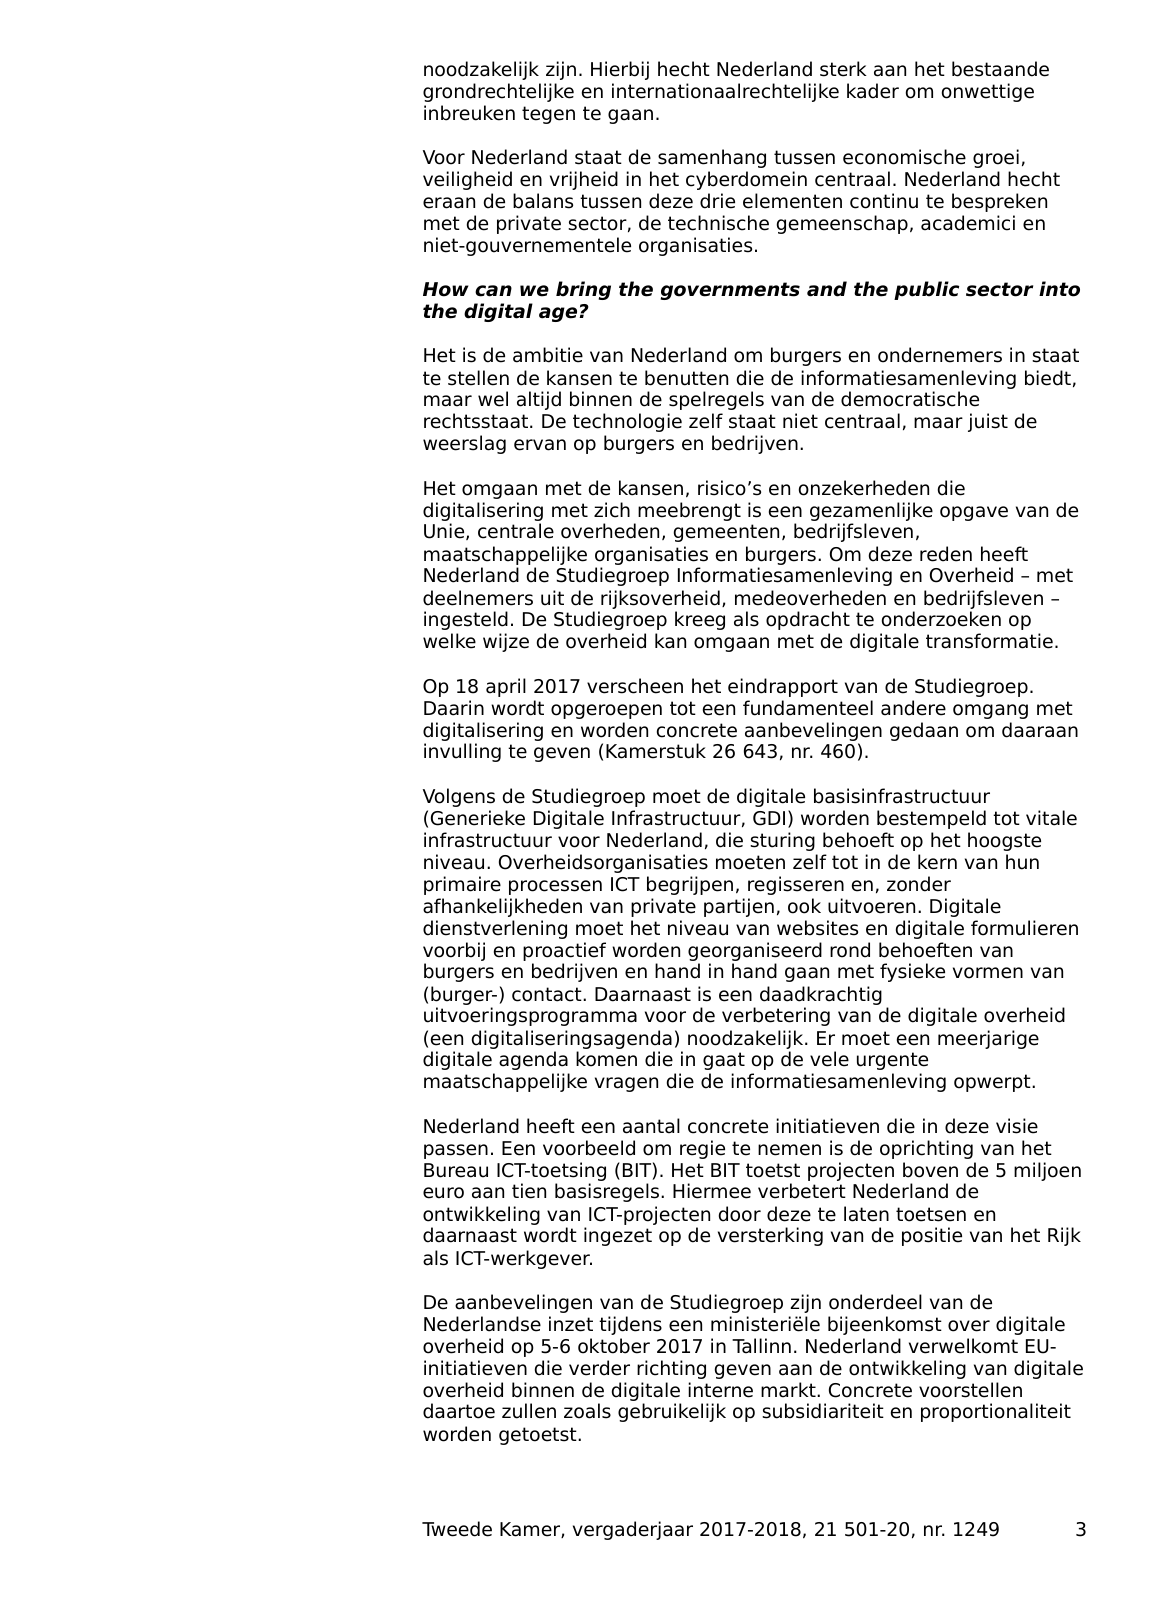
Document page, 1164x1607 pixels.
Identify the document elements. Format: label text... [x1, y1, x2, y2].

text noodzakelijk zijn. Hierbij hecht Nederland sterk aan het bestaande grondrechtelijke en internationaalrechtelijke kader om onwettige inbreuken tegen te gaan. [422, 59, 1087, 125]
text Het is de ambitie van Nederland om burgers en ondernemers in staat te stellen de kansen te benutten die de informatiesamenleving biedt, maar wel altijd binnen de spelregels van de democratische rechtsstaat. De technologie zelf staat niet centraal, maar juist de weerslag ervan op burgers en bedrijven. [422, 345, 1087, 455]
subtitle How can we bring the governments and the public sector into the digital age? [422, 279, 1087, 323]
text De aanbevelingen van de Studiegroep zijn onderdeel van de Nederlandse inzet tijdens een ministeriële bijeenkomst over digitale overheid op 5-6 oktober 2017 in Tallinn. Nederland verwelkomt EU-initiatieven die verder richting geven aan de ontwikkeling van digitale overheid binnen de digitale interne markt. Concrete voorstellen daartoe zullen zoals gebruikelijk op subsidiariteit en proportionaliteit worden getoetst. [422, 1292, 1087, 1445]
text Voor Nederland staat de samenhang tussen economische groei, veiligheid en vrijheid in het cyberdomein centraal. Nederland hecht eraan de balans tussen deze drie elementen continu te bespreken met de private sector, de technische gemeenschap, academici en niet-gouvernementele organisaties. [422, 147, 1087, 257]
text Op 18 april 2017 verscheen het eindrapport van de Studiegroep. Daarin wordt opgeroepen tot een fundamenteel andere omgang met digitalisering en worden concrete aanbevelingen gedaan om daaraan invulling te geven (Kamerstuk 26 643, nr. 460). [422, 676, 1087, 763]
text Het omgaan met de kansen, risico’s en onzekerheden die digitalisering met zich meebrengt is een gezamenlijke opgave van de Unie, centrale overheden, gemeenten, bedrijfsleven, maatschappelijke organisaties en burgers. Om deze reden heeft Nederland de Studiegroep Informatiesamenleving en Overheid – met deelnemers uit de rijksoverheid, medeoverheden en bedrijfsleven – ingesteld. De Studiegroep kreeg als opdracht te onderzoeken op welke wijze de overheid kan omgaan met de digitale transformatie. [422, 477, 1087, 653]
text Volgens de Studiegroep moet de digitale basisinfrastructuur (Generieke Digitale Infrastructuur, GDI) worden bestempeld tot vitale infrastructuur voor Nederland, die sturing behoeft op het hoogste niveau. Overheidsorganisaties moeten zelf tot in de kern van hun primaire processen ICT begrijpen, regisseren en, zonder afhankelijkheden van private partijen, ook uitvoeren. Digitale dienstverlening moet het niveau van websites en digitale formulieren voorbij en proactief worden georganiseerd rond behoeften van burgers en bedrijven en hand in hand gaan met fysieke vormen van (burger-) contact. Daarnaast is een daadkrachtig uitvoeringsprogramma voor de verbetering van de digitale overheid (een digitaliseringsagenda) noodzakelijk. Er moet een meerjarige digitale agenda komen die in gaat op de vele urgente maatschappelijke vragen die de informatiesamenleving opwerpt. [422, 786, 1087, 1093]
text Nederland heeft een aantal concrete initiatieven die in deze visie passen. Een voorbeeld om regie te nemen is de oprichting van het Bureau ICT-toetsing (BIT). Het BIT toetst projecten boven de 5 miljoen euro aan tien basisregels. Hiermee verbetert Nederland de ontwikkeling van ICT-projecten door deze te laten toetsen en daarnaast wordt ingezet op de versterking van de positie van het Rijk als ICT-werkgever. [422, 1116, 1087, 1269]
